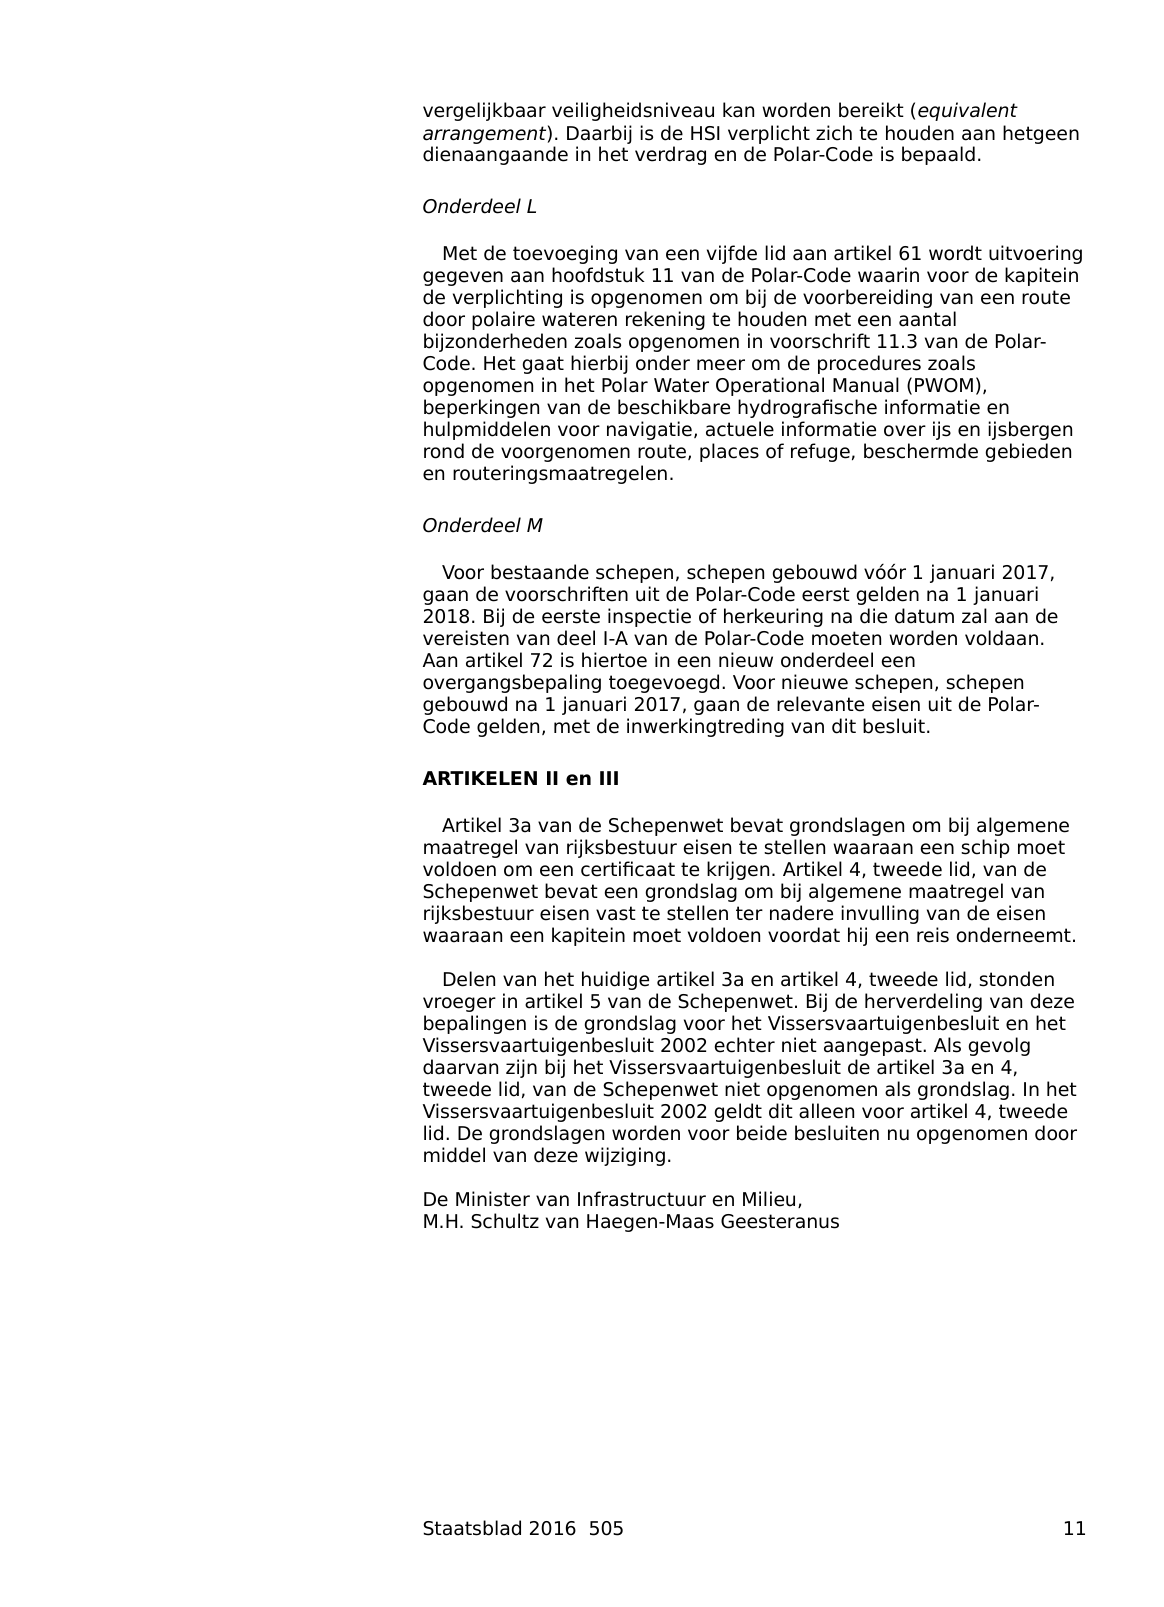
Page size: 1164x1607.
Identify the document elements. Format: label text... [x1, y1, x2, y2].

text vergelijkbaar veiligheidsniveau kan worden bereikt (equivalent arrangement). Daarbij is de HSI verplicht zich te houden aan hetgeen dienaangaande in het verdrag en de Polar-Code is bepaald. [422, 100, 1087, 166]
text Met de toevoeging van een vijfde lid aan artikel 61 wordt uitvoering gegeven aan hoofdstuk 11 van de Polar-Code waarin voor de kapitein de verplichting is opgenomen om bij de voorbereiding van een route door polaire wateren rekening te houden met een aantal bijzonderheden zoals opgenomen in voorschrift 11.3 van de Polar-Code. Het gaat hierbij onder meer om de procedures zoals opgenomen in het Polar Water Operational Manual (PWOM), beperkingen van de beschikbare hydrografische informatie en hulpmiddelen voor navigatie, actuele informatie over ijs en ijsbergen rond de voorgenomen route, places of refuge, beschermde gebieden en routeringsmaatregelen. [422, 243, 1087, 485]
subtitle ARTIKELEN II en III [422, 768, 1087, 790]
text Voor bestaande schepen, schepen gebouwd vóór 1 januari 2017, gaan de voorschriften uit de Polar-Code eerst gelden na 1 januari 2018. Bij de eerste inspectie of herkeuring na die datum zal aan de vereisten van deel I-A van de Polar-Code moeten worden voldaan. Aan artikel 72 is hiertoe in een nieuw onderdeel een overgangsbepaling toegevoegd. Voor nieuwe schepen, schepen gebouwd na 1 januari 2017, gaan de relevante eisen uit de Polar-Code gelden, met de inwerkingtreding van dit besluit. [422, 562, 1087, 738]
text Artikel 3a van de Schepenwet bevat grondslagen om bij algemene maatregel van rijksbestuur eisen te stellen waaraan een schip moet voldoen om een certificaat te krijgen. Artikel 4, tweede lid, van de Schepenwet bevat een grondslag om bij algemene maatregel van rijksbestuur eisen vast te stellen ter nadere invulling van de eisen waaraan een kapitein moet voldoen voordat hij een reis onderneemt. [422, 815, 1087, 947]
subtitle Onderdeel M [422, 515, 1087, 537]
subtitle Onderdeel L [422, 196, 1087, 218]
text De Minister van Infrastructuur en Milieu, M.H. Schultz van Haegen-Maas Geesteranus [422, 1189, 1087, 1233]
text Delen van het huidige artikel 3a en artikel 4, tweede lid, stonden vroeger in artikel 5 van de Schepenwet. Bij de herverdeling van deze bepalingen is de grondslag voor het Vissersvaartuigenbesluit en het Vissersvaartuigenbesluit 2002 echter niet aangepast. Als gevolg daarvan zijn bij het Vissersvaartuigenbesluit de artikel 3a en 4, tweede lid, van de Schepenwet niet opgenomen als grondslag. In het Vissersvaartuigenbesluit 2002 geldt dit alleen voor artikel 4, tweede lid. De grondslagen worden voor beide besluiten nu opgenomen door middel van deze wijziging. [422, 969, 1087, 1167]
